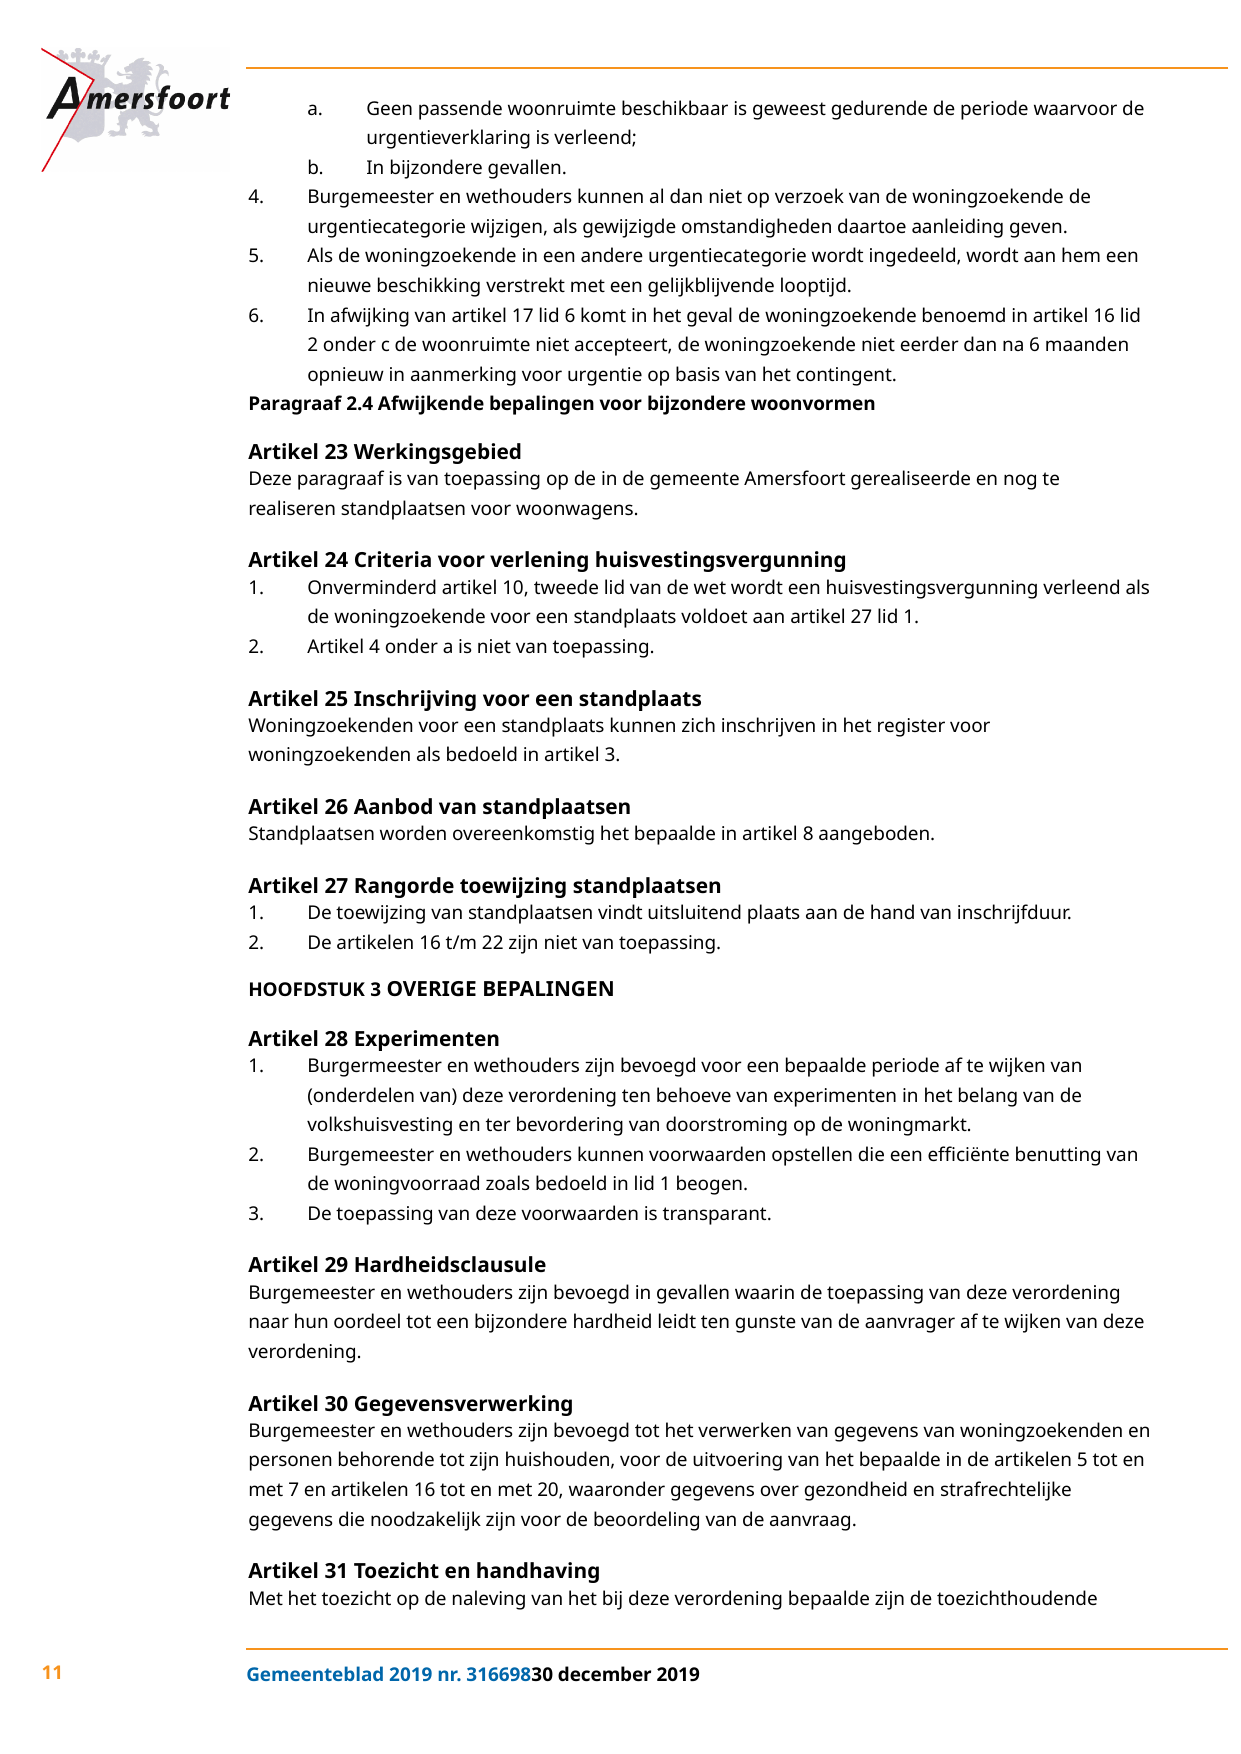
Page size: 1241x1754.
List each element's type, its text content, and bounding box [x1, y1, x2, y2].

text Artikel 26 Aanbod van standplaatsen [248, 792, 1152, 821]
text Paragraaf 2.4 Afwijkende bepalingen voor bijzondere woonvormen [248, 391, 1152, 416]
text Artikel 25 Inschrijving voor een standplaats [248, 684, 1152, 712]
text Artikel 28 Experimenten [248, 1024, 1152, 1052]
list Artikel 4 onder a is niet van toepassing. [248, 633, 1152, 659]
text Burgemeester en wethouders zijn bevoegd in gevallen waarin de toepassing van deze verordening naar hun oordeel tot een bijzondere hardheid leidt ten gunste van de aanvrager af te wijken van deze verordening. [248, 1279, 1152, 1364]
text Artikel 24 Criteria voor verlening huisvestingsvergunning [248, 546, 1152, 574]
text Artikel 23 Werkingsgebied [248, 437, 1152, 466]
text Artikel 30 Gegevensverwerking [248, 1389, 1152, 1417]
list De artikelen 16 t/m 22 zijn niet van toepassing. [248, 929, 1152, 955]
list De toepassing van deze voorwaarden is transparant. [248, 1200, 1152, 1226]
picture [41, 47, 231, 172]
list In afwijking van artikel 17 lid 6 komt in het geval de woningzoekende benoemd in artikel 16 lid 2 onder c de woonruimte niet accepteert, de woningzoekende niet eerder dan na 6 maanden opnieuw in aanmerking voor urgentie op basis van het contingent. [248, 302, 1152, 387]
list Burgemeester en wethouders kunnen voorwaarden opstellen die een efficiënte benutting van de woningvoorraad zoals bedoeld in lid 1 beogen. [248, 1141, 1152, 1196]
list Geen passende woonruimte beschikbaar is geweest gedurende de periode waarvoor de urgentieverklaring is verleend; [307, 95, 1152, 150]
text Artikel 31 Toezicht en handhaving [248, 1556, 1152, 1585]
list Onverminderd artikel 10, tweede lid van de wet wordt een huisvestingsvergunning verleend als de woningzoekende voor een standplaats voldoet aan artikel 27 lid 1. [248, 574, 1152, 629]
text Artikel 27 Rangorde toewijzing standplaatsen [248, 871, 1152, 899]
text Artikel 29 Hardheidsclausule [248, 1251, 1152, 1279]
text Woningzoekenden voor een standplaats kunnen zich inschrijven in het register voor woningzoekenden als bedoeld in artikel 3. [248, 712, 1152, 767]
text HOOFDSTUK 3 OVERIGE BEPALINGEN [248, 974, 1152, 1003]
text Burgemeester en wethouders zijn bevoegd tot het verwerken van gegevens van woningzoekenden en personen behorende tot zijn huishouden, voor de uitvoering van het bepaalde in de artikelen 5 tot en met 7 en artikelen 16 tot en met 20, waaronder gegevens over gezondheid en strafrechtelijke gegevens die noodzakelijk zijn voor de beoordeling van de aanvraag. [248, 1417, 1152, 1532]
list De toewijzing van standplaatsen vindt uitsluitend plaats aan de hand van inschrijfduur. [248, 899, 1152, 925]
text Met het toezicht op de naleving van het bij deze verordening bepaalde zijn de toezichthoudende [248, 1585, 1152, 1610]
list In bijzondere gevallen. [307, 154, 1152, 180]
list Burgermeester en wethouders zijn bevoegd voor een bepaalde periode af te wijken van (onderdelen van) deze verordening ten behoeve van experimenten in het belang van de volkshuisvesting en ter bevordering van doorstroming op de woningmarkt. [248, 1052, 1152, 1137]
text Deze paragraaf is van toepassing op de in de gemeente Amersfoort gerealiseerde en nog te realiseren standplaatsen voor woonwagens. [248, 466, 1152, 521]
list Als de woningzoekende in een andere urgentiecategorie wordt ingedeeld, wordt aan hem een nieuwe beschikking verstrekt met een gelijkblijvende looptijd. [248, 243, 1152, 298]
text Standplaatsen worden overeenkomstig het bepaalde in artikel 8 aangeboden. [248, 821, 1152, 846]
list Burgemeester en wethouders kunnen al dan niet op verzoek van de woningzoekende de urgentiecategorie wijzigen, als gewijzigde omstandigheden daartoe aanleiding geven. [248, 183, 1152, 239]
